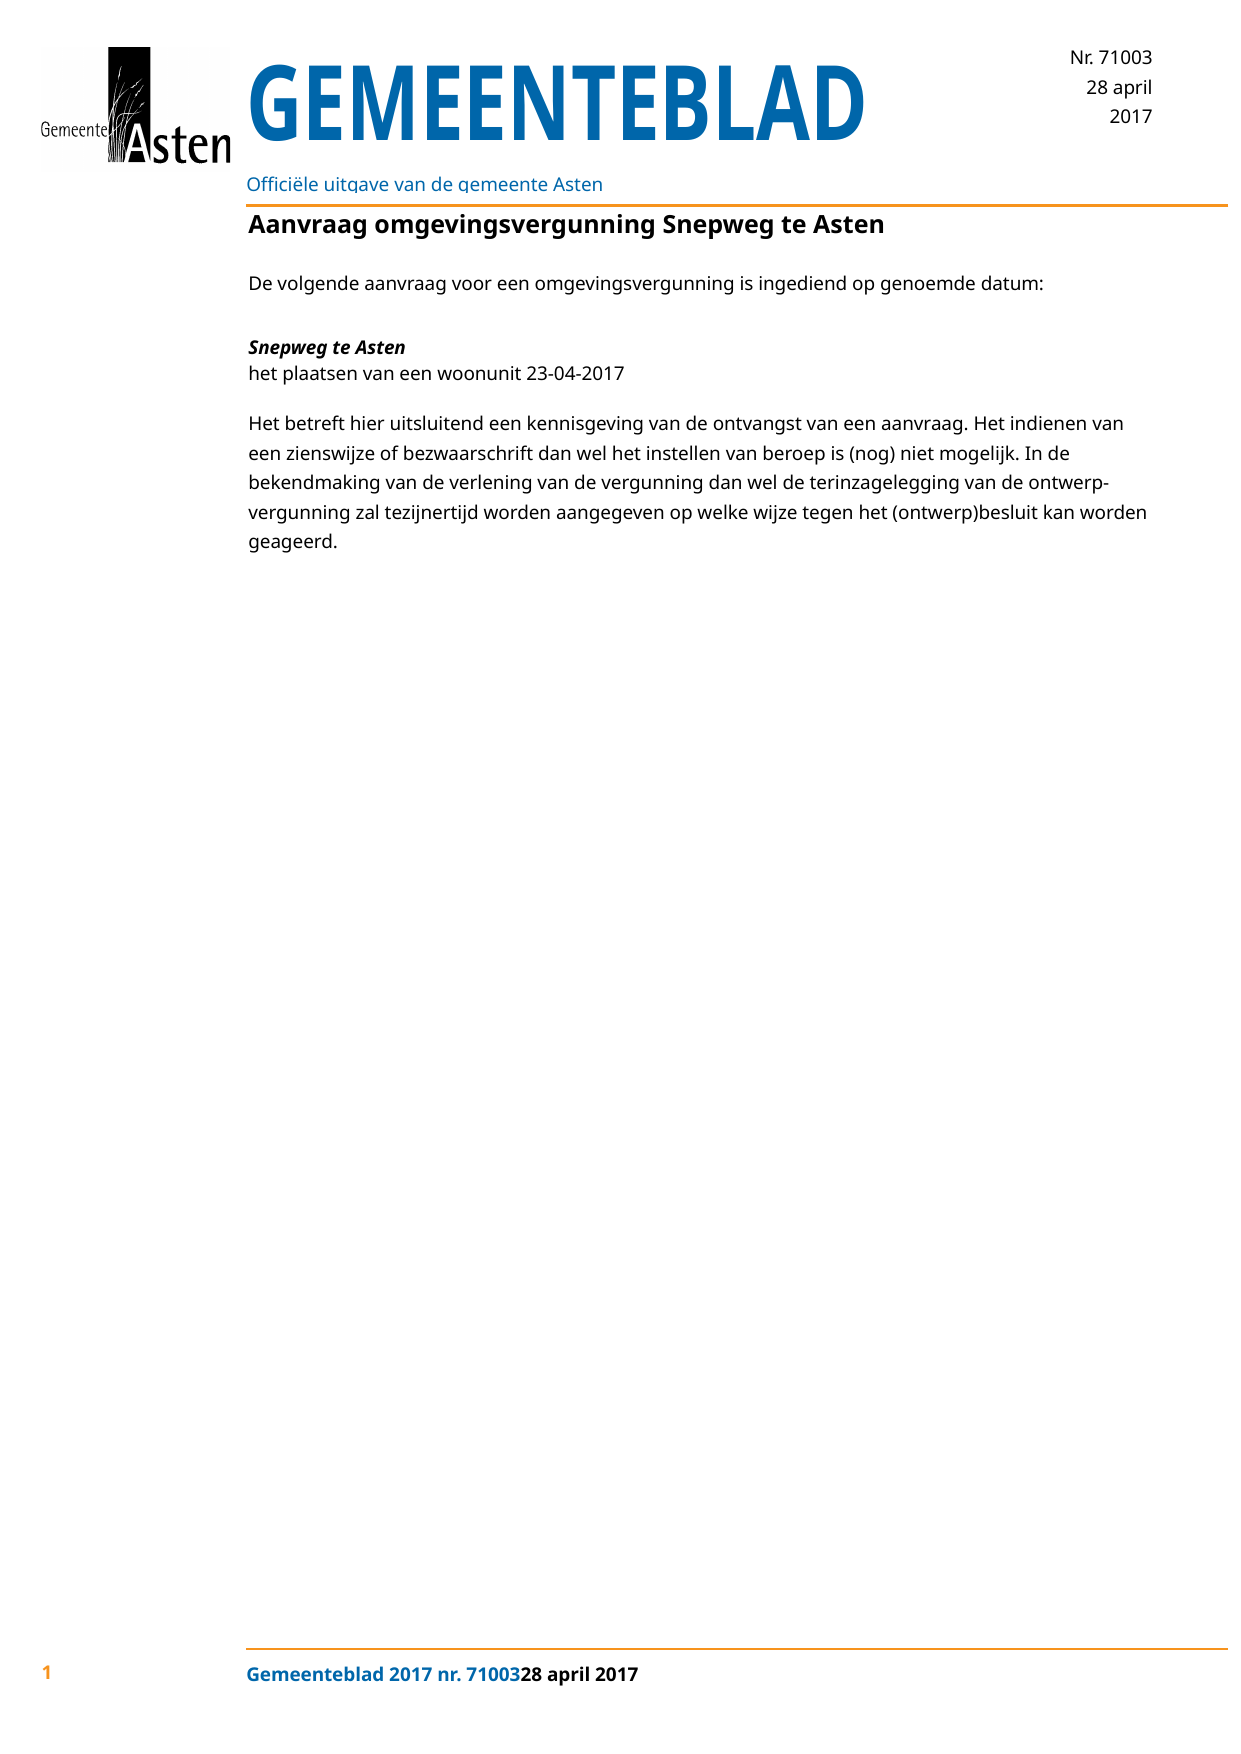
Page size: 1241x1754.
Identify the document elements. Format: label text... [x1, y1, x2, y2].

picture [41, 47, 231, 172]
text Snepweg te Asten [248, 334, 1152, 360]
text De volgende aanvraag voor een omgevingsvergunning is ingediend op genoemde datum: [248, 270, 1152, 296]
text Aanvraag omgevingsvergunning Snepweg te Asten [248, 207, 1152, 241]
text het plaatsen van een woonunit 23-04-2017 [248, 360, 1152, 386]
text Het betreft hier uitsluitend een kennisgeving van de ontvangst van een aanvraag. Het indienen van een zienswijze of bezwaarschrift dan wel het instellen van beroep is (nog) niet mogelijk. In de bekendmaking van de verlening van de vergunning dan wel de terinzagelegging van de ontwerp-vergunning zal tezijnertijd worden aangegeven op welke wijze tegen het (ontwerp)besluit kan worden geageerd. [248, 410, 1152, 554]
